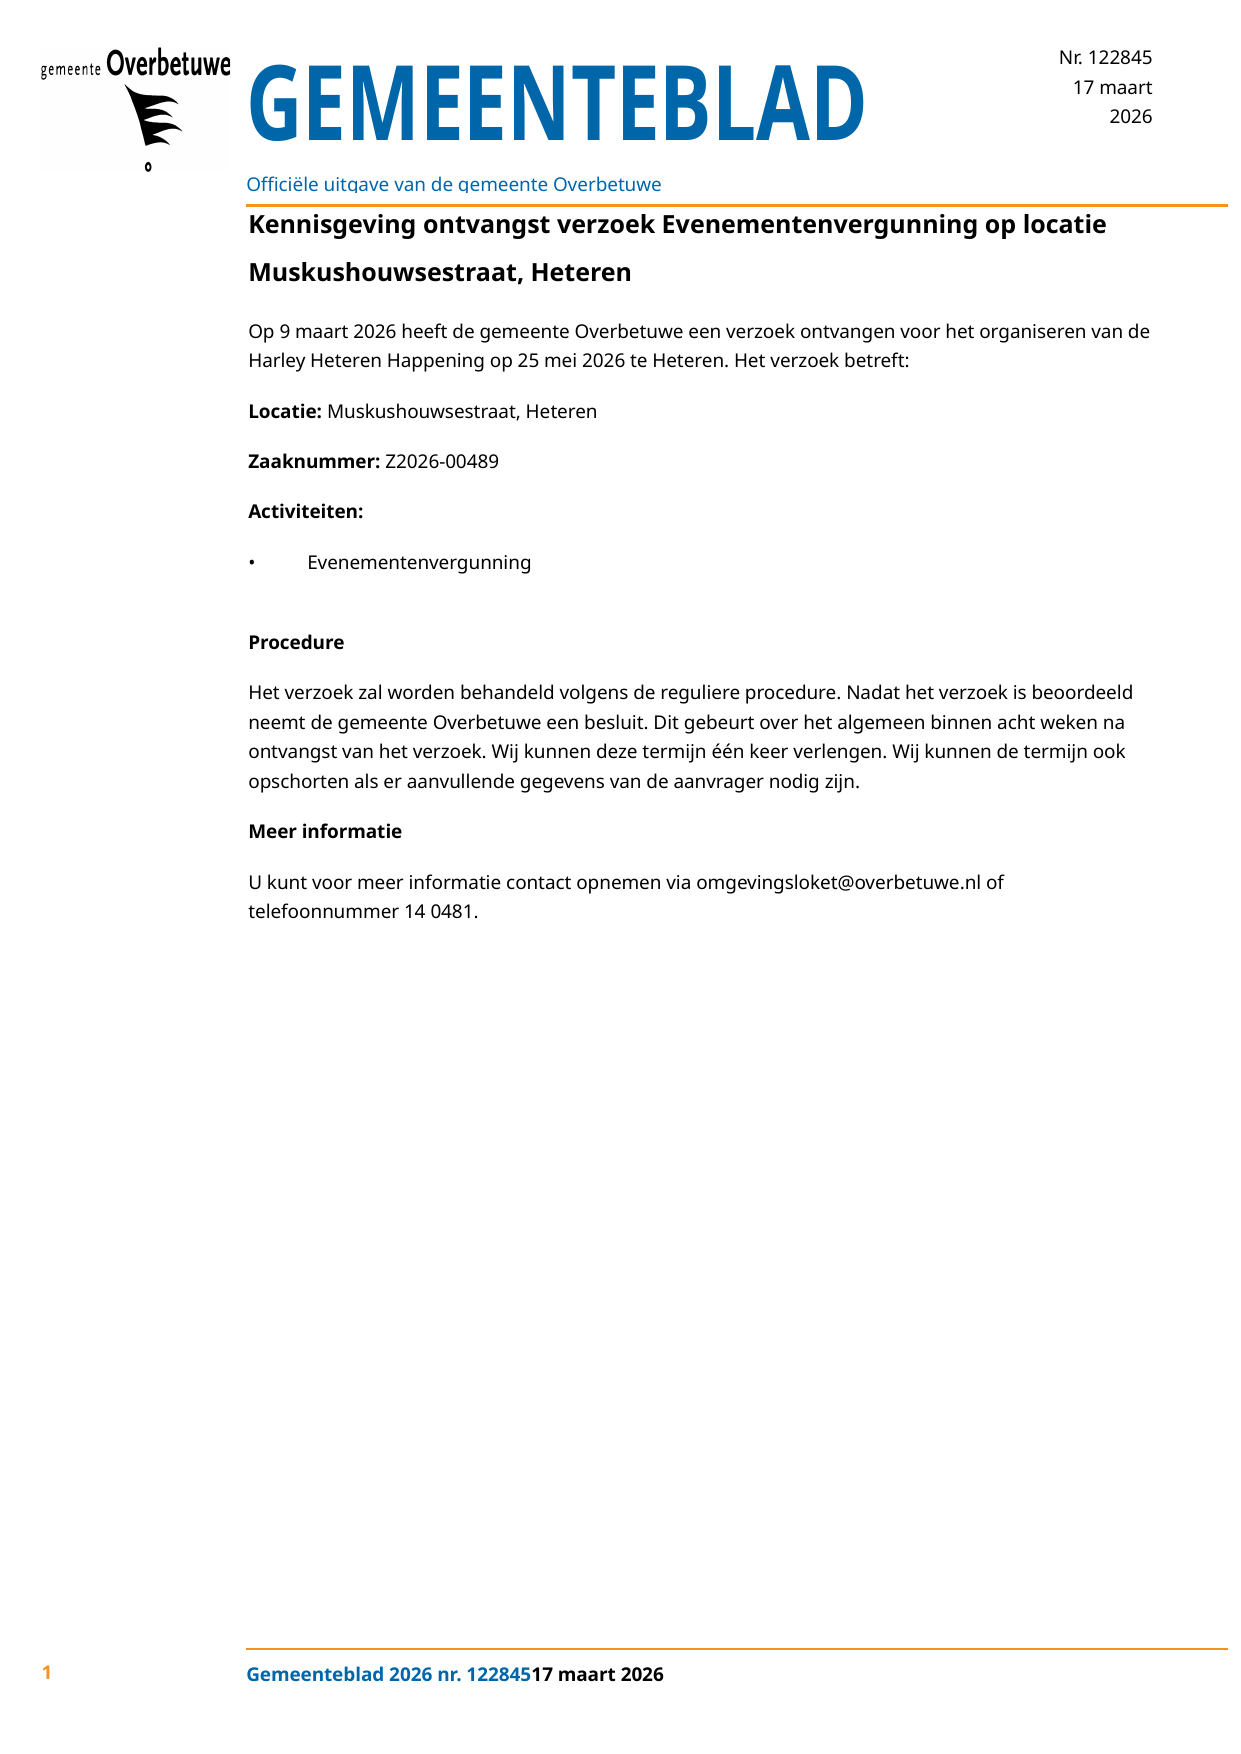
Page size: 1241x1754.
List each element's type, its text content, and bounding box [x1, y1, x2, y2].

picture [41, 47, 231, 172]
text Locatie: Muskushouwsestraat, Heteren [248, 398, 1152, 424]
text Meer informatie [248, 819, 1152, 844]
text Het verzoek zal worden behandeld volgens de reguliere procedure. Nadat het verzoek is beoordeeld neemt de gemeente Overbetuwe een besluit. Dit gebeurt over het algemeen binnen acht weken na ontvangst van het verzoek. Wij kunnen deze termijn één keer verlengen. Wij kunnen de termijn ook opschorten als er aanvullende gegevens van de aanvrager nodig zijn. [248, 679, 1152, 794]
text Activiteiten: [248, 499, 1152, 524]
text Procedure [248, 629, 1152, 655]
text Zaaknummer: Z2026-00489 [248, 448, 1152, 474]
list Evenementenvergunning [248, 549, 1152, 575]
text U kunt voor meer informatie contact opnemen via omgevingsloket@overbetuwe.nl of telefoonnummer 14 0481. [248, 869, 1152, 924]
text Op 9 maart 2026 heeft de gemeente Overbetuwe een verzoek ontvangen voor het organiseren van de Harley Heteren Happening op 25 mei 2026 te Heteren. Het verzoek betreft: [248, 318, 1152, 373]
text Kennisgeving ontvangst verzoek Evenementenvergunning op locatie Muskushouwsestraat, Heteren [248, 207, 1152, 288]
